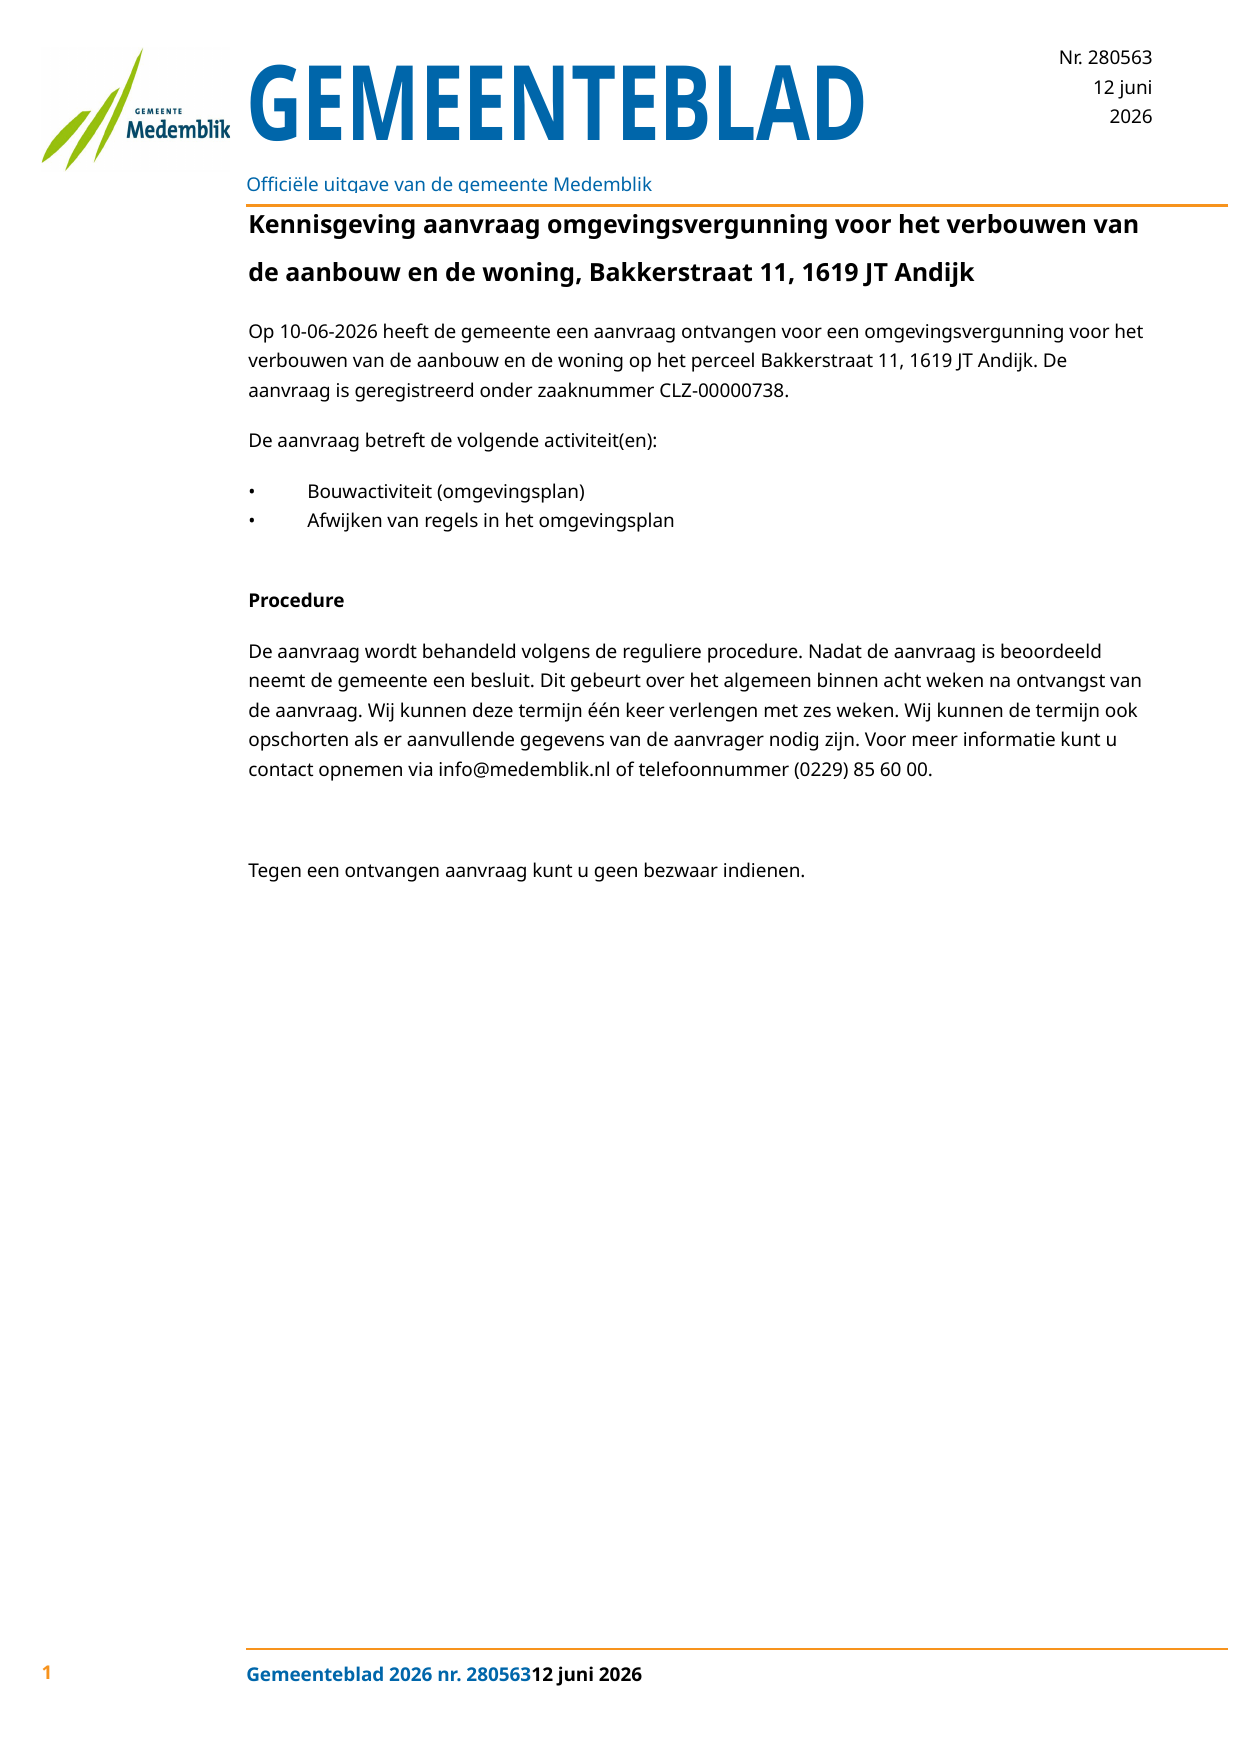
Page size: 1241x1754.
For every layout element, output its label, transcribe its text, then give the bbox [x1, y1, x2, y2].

text Kennisgeving aanvraag omgevingsvergunning voor het verbouwen van de aanbouw en de woning, Bakkerstraat 11, 1619 JT Andijk [248, 207, 1152, 288]
text Op 10-06-2026 heeft de gemeente een aanvraag ontvangen voor een omgevingsvergunning voor het verbouwen van de aanbouw en de woning op het perceel Bakkerstraat 11, 1619 JT Andijk. De aanvraag is geregistreerd onder zaaknummer CLZ-00000738. [248, 318, 1152, 403]
list Afwijken van regels in het omgevingsplan [248, 507, 1152, 533]
text Procedure [248, 587, 1152, 613]
text De aanvraag wordt behandeld volgens de reguliere procedure. Nadat de aanvraag is beoordeeld neemt de gemeente een besluit. Dit gebeurt over het algemeen binnen acht weken na ontvangst van de aanvraag. Wij kunnen deze termijn één keer verlengen met zes weken. Wij kunnen de termijn ook opschorten als er aanvullende gegevens van de aanvrager nodig zijn. Voor meer informatie kunt u contact opnemen via info@medemblik.nl of telefoonnummer (0229) 85 60 00. [248, 638, 1152, 782]
text Tegen een ontvangen aanvraag kunt u geen bezwaar indienen. [248, 857, 1152, 883]
list Bouwactiviteit (omgevingsplan) [248, 478, 1152, 504]
picture [41, 47, 231, 172]
text De aanvraag betreft de volgende activiteit(en): [248, 427, 1152, 453]
